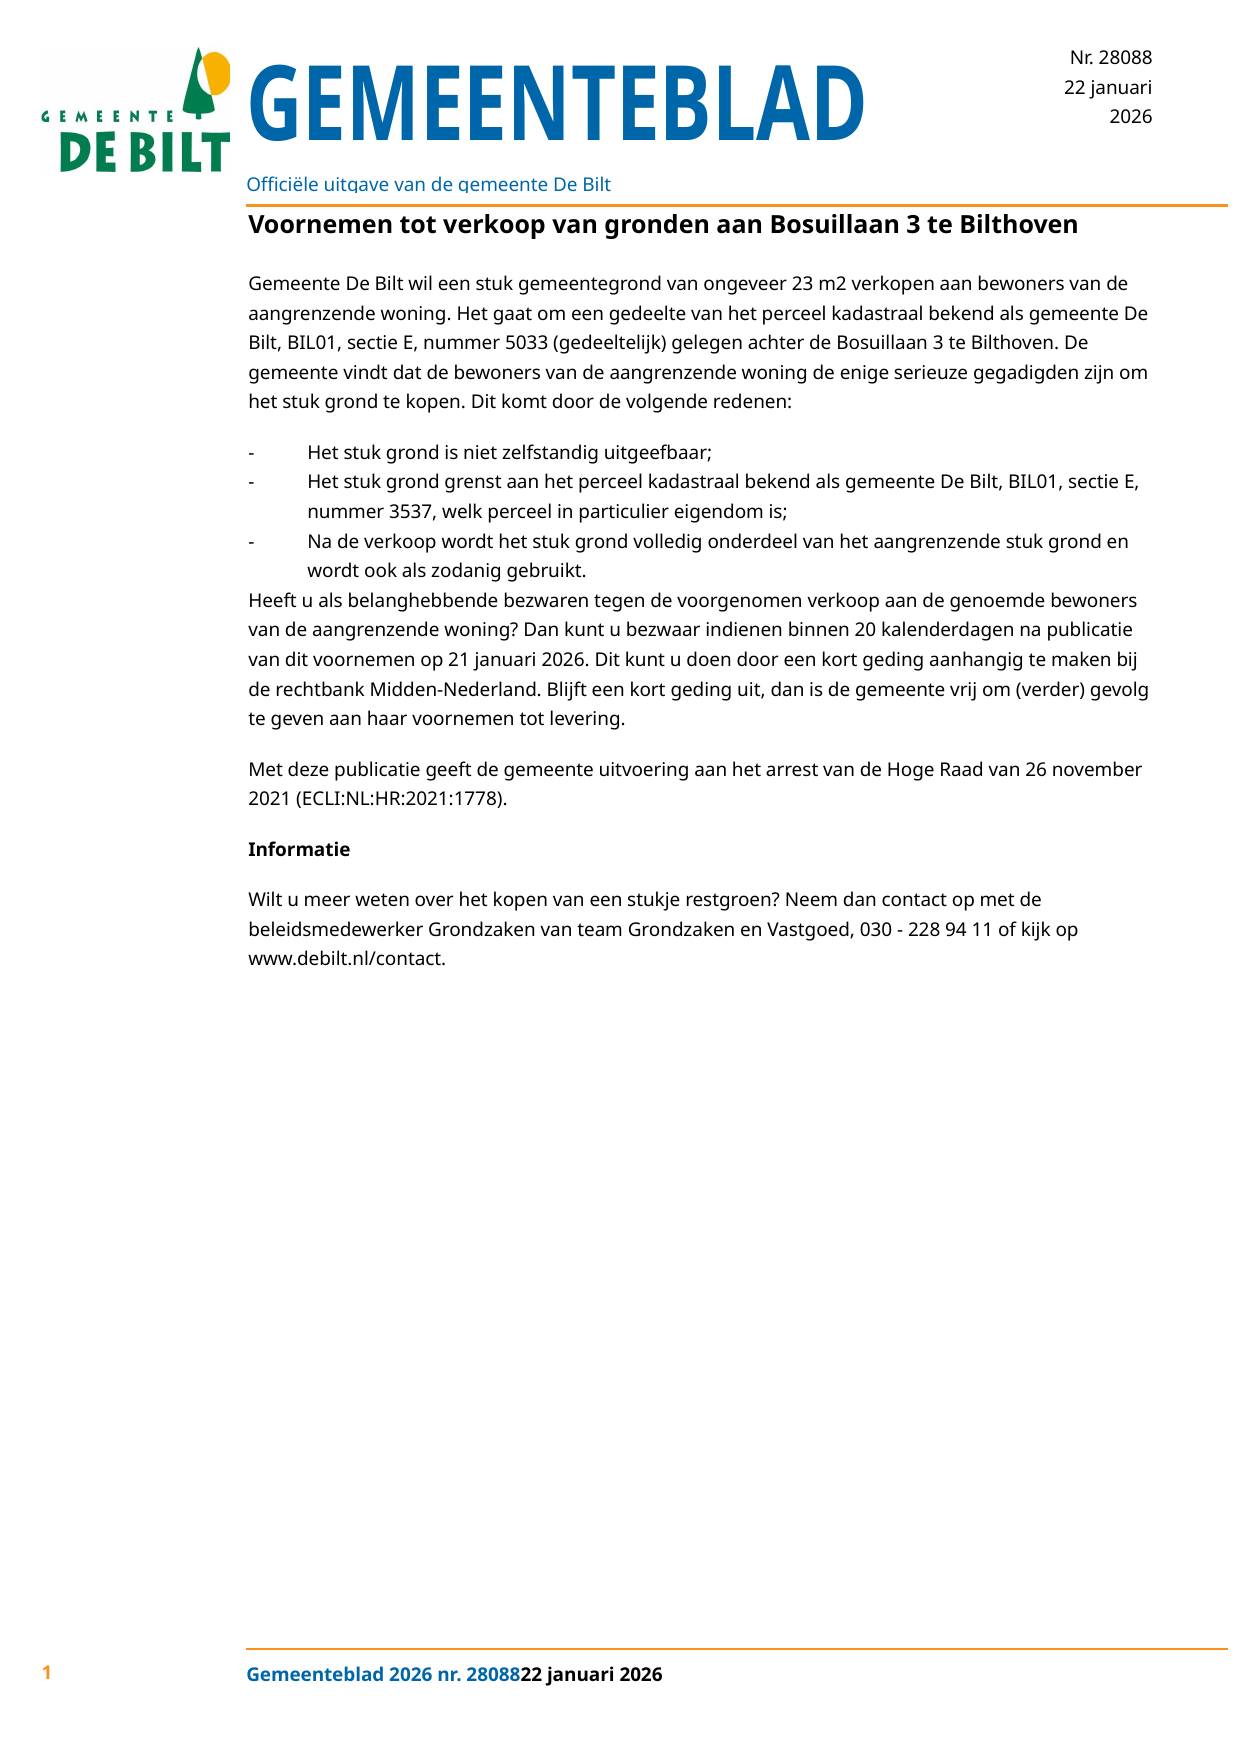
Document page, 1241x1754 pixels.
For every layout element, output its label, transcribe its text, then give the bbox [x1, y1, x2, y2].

list Het stuk grond grenst aan het perceel kadastraal bekend als gemeente De Bilt, BIL01, sectie E, nummer 3537, welk perceel in particulier eigendom is; [248, 469, 1152, 524]
text Informatie [248, 836, 1152, 861]
picture [41, 47, 231, 172]
list Het stuk grond is niet zelfstandig uitgeefbaar; [248, 439, 1152, 465]
text Gemeente De Bilt wil een stuk gemeentegrond van ongeveer 23 m2 verkopen aan bewoners van de aangrenzende woning. Het gaat om een gedeelte van het perceel kadastraal bekend als gemeente De Bilt, BIL01, sectie E, nummer 5033 (gedeeltelijk) gelegen achter de Bosuillaan 3 te Bilthoven. De gemeente vindt dat de bewoners van de aangrenzende woning de enige serieuze gegadigden zijn om het stuk grond te kopen. Dit komt door de volgende redenen: [248, 270, 1152, 414]
text Wilt u meer weten over het kopen van een stukje restgroen? Neem dan contact op met de beleidsmedewerker Grondzaken van team Grondzaken en Vastgoed, 030 - 228 94 11 of kijk op www.debilt.nl/contact. [248, 886, 1152, 971]
text Met deze publicatie geeft de gemeente uitvoering aan het arrest van de Hoge Raad van 26 november 2021 (ECLI:NL:HR:2021:1778). [248, 756, 1152, 811]
text Heeft u als belanghebbende bezwaren tegen de voorgenomen verkoop aan de genoemde bewoners van de aangrenzende woning? Dan kunt u bezwaar indienen binnen 20 kalenderdagen na publicatie van dit voornemen op 21 januari 2026. Dit kunt u doen door een kort geding aanhangig te maken bij de rechtbank Midden-Nederland. Blijft een kort geding uit, dan is de gemeente vrij om (verder) gevolg te geven aan haar voornemen tot levering. [248, 587, 1152, 731]
list Na de verkoop wordt het stuk grond volledig onderdeel van het aangrenzende stuk grond en wordt ook als zodanig gebruikt. [248, 528, 1152, 583]
text Voornemen tot verkoop van gronden aan Bosuillaan 3 te Bilthoven [248, 207, 1152, 241]
